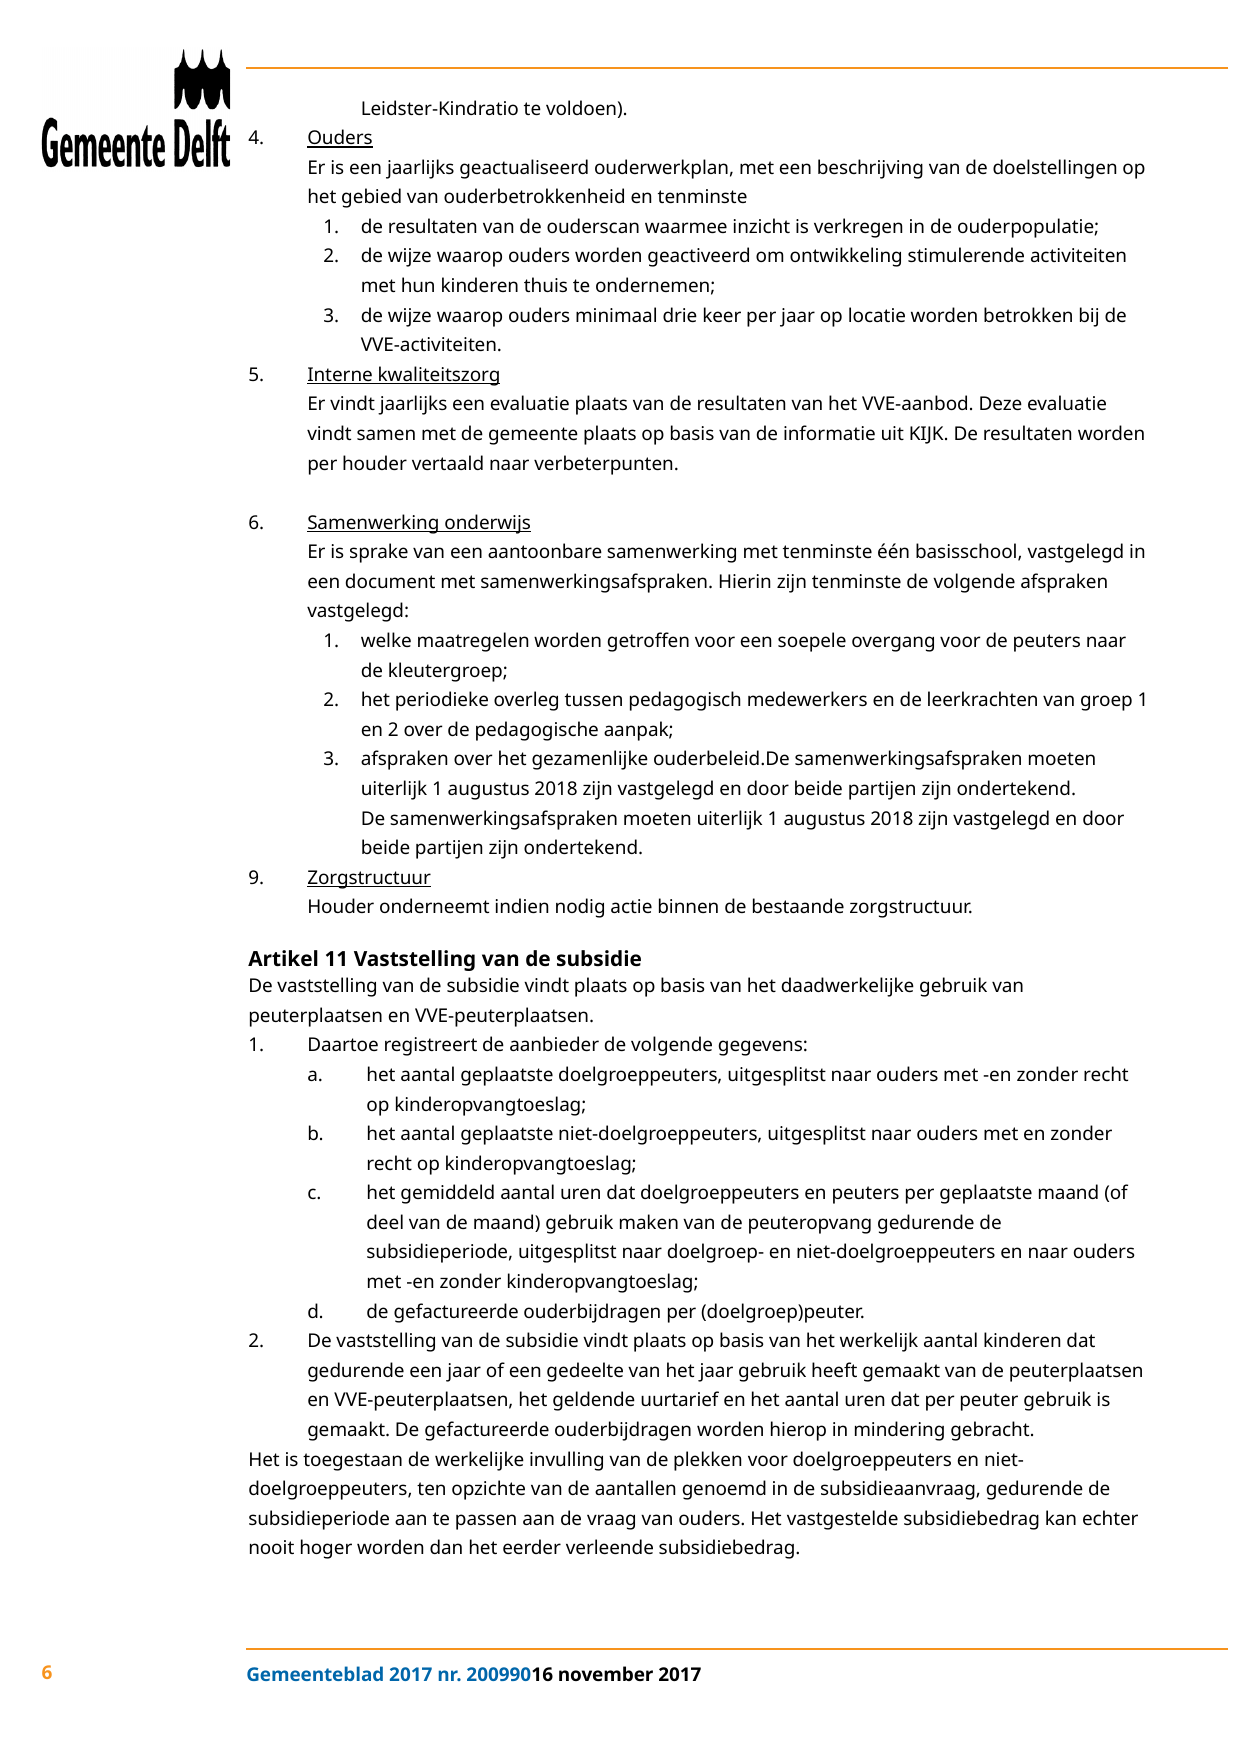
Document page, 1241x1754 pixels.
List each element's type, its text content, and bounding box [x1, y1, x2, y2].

list Leidster-Kindratio te voldoen). [323, 95, 1152, 121]
list Er vindt jaarlijks een evaluatie plaats van de resultaten van het VVE-aanbod. Deze evaluatie vindt samen met de gemeente plaats op basis van de informatie uit KIJK. De resultaten worden per houder vertaald naar verbeterpunten. [248, 391, 1152, 476]
picture [41, 47, 231, 172]
list de gefactureerde ouderbijdragen per (doelgroep)peuter. [307, 1298, 1152, 1323]
list De vaststelling van de subsidie vindt plaats op basis van het werkelijk aantal kinderen dat gedurende een jaar of een gedeelte van het jaar gebruik heeft gemaakt van de peuterplaatsen en VVE-peuterplaatsen, het geldende uurtarief en het aantal uren dat per peuter gebruik is gemaakt. De gefactureerde ouderbijdragen worden hierop in mindering gebracht. [248, 1327, 1152, 1442]
list het periodieke overleg tussen pedagogisch medewerkers en de leerkrachten van groep 1 en 2 over de pedagogische aanpak; [323, 686, 1152, 742]
list de wijze waarop ouders worden geactiveerd om ontwikkeling stimulerende activiteiten met hun kinderen thuis te ondernemen; [323, 243, 1152, 298]
text Het is toegestaan de werkelijke invulling van de plekken voor doelgroeppeuters en niet-doelgroeppeuters, ten opzichte van de aantallen genoemd in de subsidieaanvraag, gedurende de subsidieperiode aan te passen aan de vraag van ouders. Het vastgestelde subsidiebedrag kan echter nooit hoger worden dan het eerder verleende subsidiebedrag. [248, 1446, 1152, 1560]
text Artikel 11 Vaststelling van de subsidie [248, 944, 1152, 972]
list De samenwerkingsafspraken moeten uiterlijk 1 augustus 2018 zijn vastgelegd en door beide partijen zijn ondertekend. [323, 805, 1152, 860]
list afspraken over het gezamenlijke ouderbeleid.De samenwerkingsafspraken moeten uiterlijk 1 augustus 2018 zijn vastgelegd en door beide partijen zijn ondertekend. [323, 746, 1152, 801]
list Houder onderneemt indien nodig actie binnen de bestaande zorgstructuur. [248, 893, 1152, 919]
text De vaststelling van de subsidie vindt plaats op basis van het daadwerkelijke gebruik van peuterplaatsen en VVE-peuterplaatsen. [248, 972, 1152, 1028]
list Ouders [248, 124, 1152, 150]
list het aantal geplaatste niet-doelgroeppeuters, uitgesplitst naar ouders met en zonder recht op kinderopvangtoeslag; [307, 1120, 1152, 1176]
list de wijze waarop ouders minimaal drie keer per jaar op locatie worden betrokken bij de VVE-activiteiten. [323, 302, 1152, 357]
list Er is sprake van een aantoonbare samenwerking met tenminste één basisschool, vastgelegd in een document met samenwerkingsafspraken. Hierin zijn tenminste de volgende afspraken vastgelegd: [248, 538, 1152, 623]
list Er is een jaarlijks geactualiseerd ouderwerkplan, met een beschrijving van de doelstellingen op het gebied van ouderbetrokkenheid en tenminste [248, 154, 1152, 209]
list het aantal geplaatste doelgroeppeuters, uitgesplitst naar ouders met -en zonder recht op kinderopvangtoeslag; [307, 1061, 1152, 1116]
list Zorgstructuur [248, 864, 1152, 890]
list het gemiddeld aantal uren dat doelgroeppeuters en peuters per geplaatste maand (of deel van de maand) gebruik maken van de peuteropvang gedurende de subsidieperiode, uitgesplitst naar doelgroep- en niet-doelgroeppeuters en naar ouders met -en zonder kinderopvangtoeslag; [307, 1179, 1152, 1294]
list Daartoe registreert de aanbieder de volgende gegevens: [248, 1032, 1152, 1057]
list Samenwerking onderwijs [248, 509, 1152, 535]
list welke maatregelen worden getroffen voor een soepele overgang voor de peuters naar de kleutergroep; [323, 627, 1152, 683]
list Interne kwaliteitszorg [248, 361, 1152, 387]
list de resultaten van de ouderscan waarmee inzicht is verkregen in de ouderpopulatie; [323, 213, 1152, 239]
